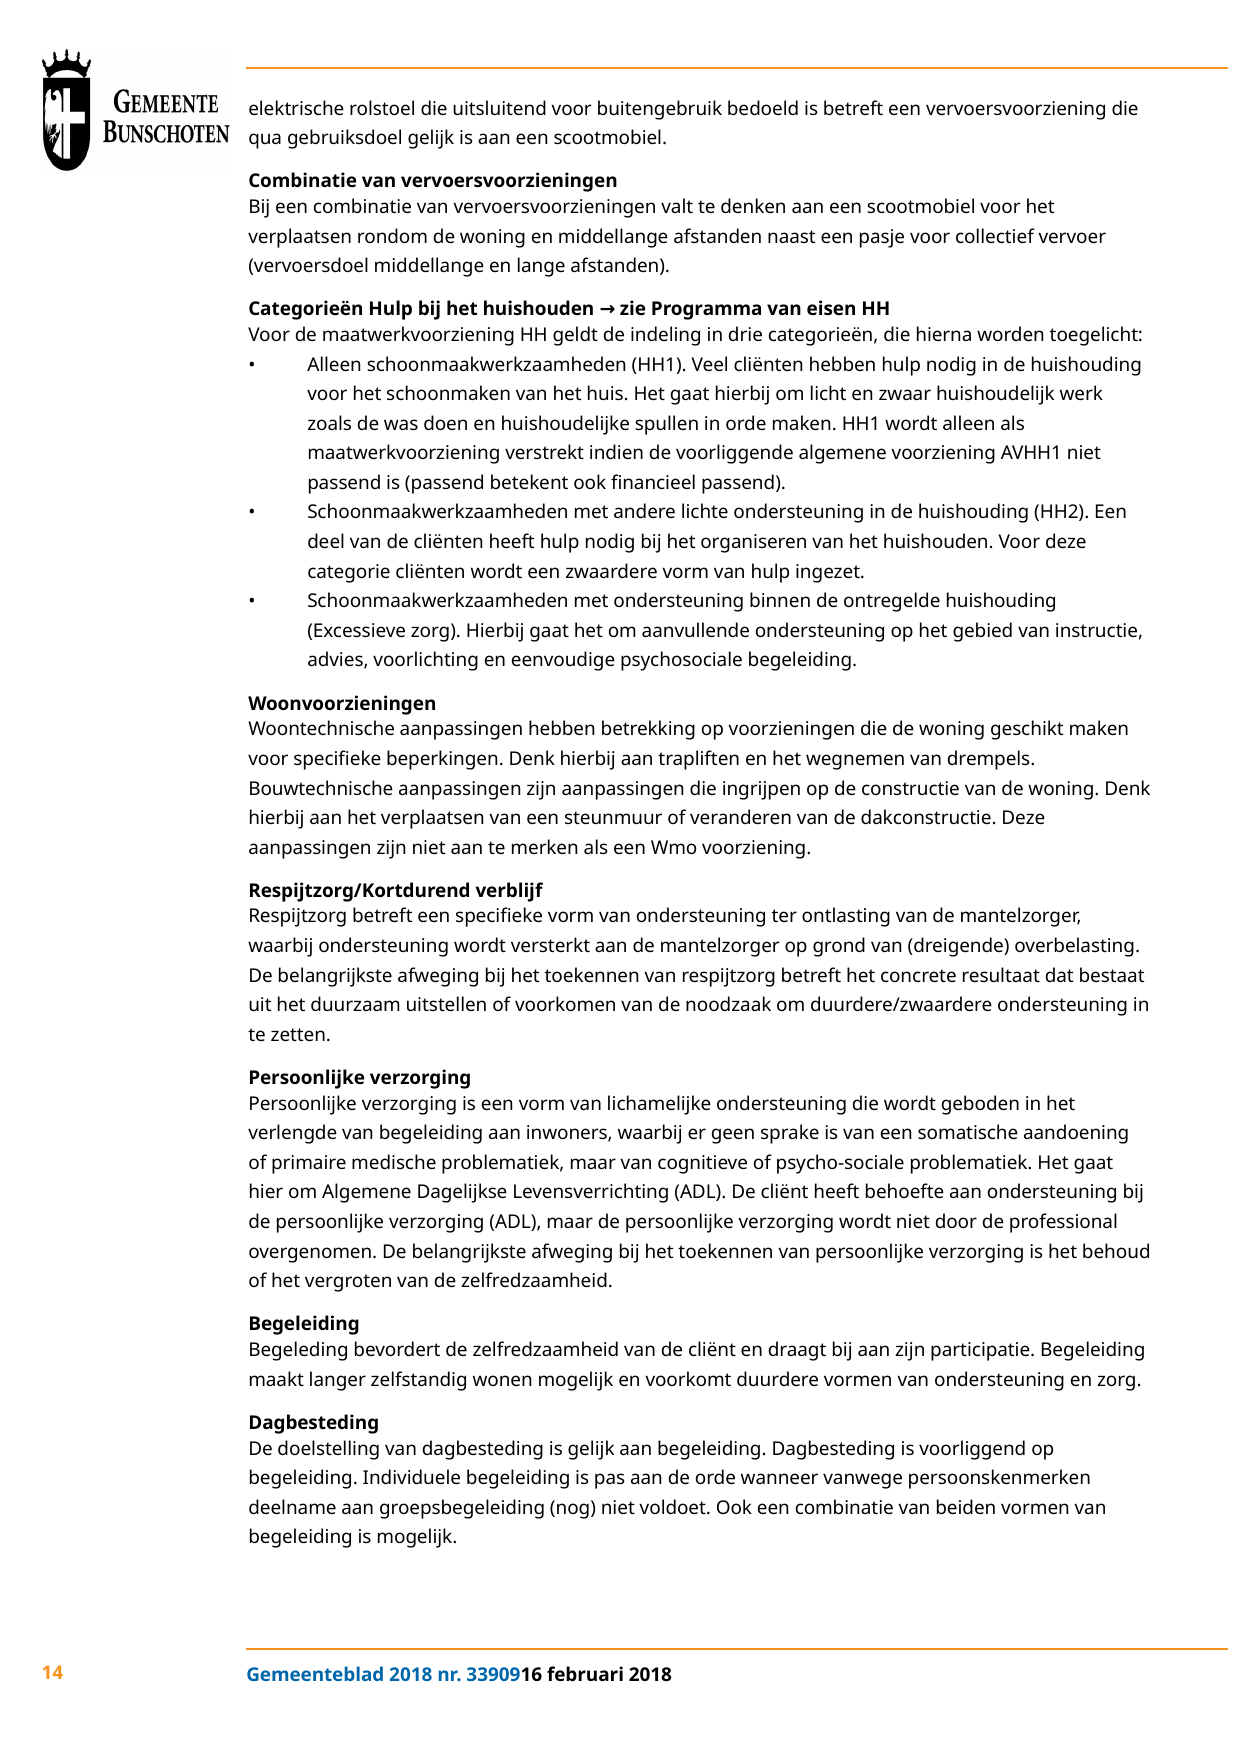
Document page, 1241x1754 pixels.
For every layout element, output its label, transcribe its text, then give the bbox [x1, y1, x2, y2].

text Respijtzorg betreft een specifieke vorm van ondersteuning ter ontlasting van de mantelzorger, waarbij ondersteuning wordt versterkt aan de mantelzorger op grond van (dreigende) overbelasting. De belangrijkste afweging bij het toekennen van respijtzorg betreft het concrete resultaat dat bestaat uit het duurzaam uitstellen of voorkomen van de noodzaak om duurdere/zwaardere ondersteuning in te zetten. [248, 903, 1152, 1047]
picture [41, 47, 231, 172]
text Woonvoorzieningen [248, 690, 1152, 716]
text Bouwtechnische aanpassingen zijn aanpassingen die ingrijpen op de constructie van de woning. Denk hierbij aan het verplaatsen van een steunmuur of veranderen van de dakconstructie. Deze aanpassingen zijn niet aan te merken als een Wmo voorziening. [248, 775, 1152, 859]
text Dagbesteding [248, 1409, 1152, 1435]
text Bij een combinatie van vervoersvoorzieningen valt te denken aan een scootmobiel voor het verplaatsen rondom de woning en middellange afstanden naast een pasje voor collectief vervoer (vervoersdoel middellange en lange afstanden). [248, 193, 1152, 278]
text Persoonlijke verzorging [248, 1064, 1152, 1090]
text Voor de maatwerkvoorziening HH geldt de indeling in drie categorieën, die hierna worden toegelicht: [248, 321, 1152, 347]
text De doelstelling van dagbesteding is gelijk aan begeleiding. Dagbesteding is voorliggend op begeleiding. Individuele begeleiding is pas aan de orde wanneer vanwege persoonskenmerken deelname aan groepsbegeleiding (nog) niet voldoet. Ook een combinatie van beiden vormen van begeleiding is mogelijk. [248, 1435, 1152, 1549]
text elektrische rolstoel die uitsluitend voor buitengebruik bedoeld is betreft een vervoersvoorziening die qua gebruiksdoel gelijk is aan een scootmobiel. [248, 95, 1152, 150]
text Combinatie van vervoersvoorzieningen [248, 167, 1152, 193]
text Begeleiding [248, 1311, 1152, 1336]
text Persoonlijke verzorging is een vorm van lichamelijke ondersteuning die wordt geboden in het verlengde van begeleiding aan inwoners, waarbij er geen sprake is van een somatische aandoening of primaire medische problematiek, maar van cognitieve of psycho-sociale problematiek. Het gaat hier om Algemene Dagelijkse Levensverrichting (ADL). De cliënt heeft behoefte aan ondersteuning bij de persoonlijke verzorging (ADL), maar de persoonlijke verzorging wordt niet door de professional overgenomen. De belangrijkste afweging bij het toekennen van persoonlijke verzorging is het behoud of het vergroten van de zelfredzaamheid. [248, 1090, 1152, 1293]
text Categorieën Hulp bij het huishouden → zie Programma van eisen HH [248, 296, 1152, 321]
list Schoonmaakwerkzaamheden met andere lichte ondersteuning in de huishouding (HH2). Een deel van de cliënten heeft hulp nodig bij het organiseren van het huishouden. Voor deze categorie cliënten wordt een zwaardere vorm van hulp ingezet. [248, 499, 1152, 584]
list Schoonmaakwerkzaamheden met ondersteuning binnen de ontregelde huishouding (Excessieve zorg). Hierbij gaat het om aanvullende ondersteuning op het gebied van instructie, advies, voorlichting en eenvoudige psychosociale begeleiding. [248, 587, 1152, 672]
text Begeleding bevordert de zelfredzaamheid van de cliënt en draagt bij aan zijn participatie. Begeleiding maakt langer zelfstandig wonen mogelijk en voorkomt duurdere vormen van ondersteuning en zorg. [248, 1336, 1152, 1392]
list Alleen schoonmaakwerkzaamheden (HH1). Veel cliënten hebben hulp nodig in de huishouding voor het schoonmaken van het huis. Het gaat hierbij om licht en zwaar huishoudelijk werk zoals de was doen en huishoudelijke spullen in orde maken. HH1 wordt alleen als maatwerkvoorziening verstrekt indien de voorliggende algemene voorziening AVHH1 niet passend is (passend betekent ook financieel passend). [248, 351, 1152, 495]
text Respijtzorg/Kortdurend verblijf [248, 877, 1152, 903]
text Woontechnische aanpassingen hebben betrekking op voorzieningen die de woning geschikt maken voor specifieke beperkingen. Denk hierbij aan trapliften en het wegnemen van drempels. [248, 716, 1152, 771]
